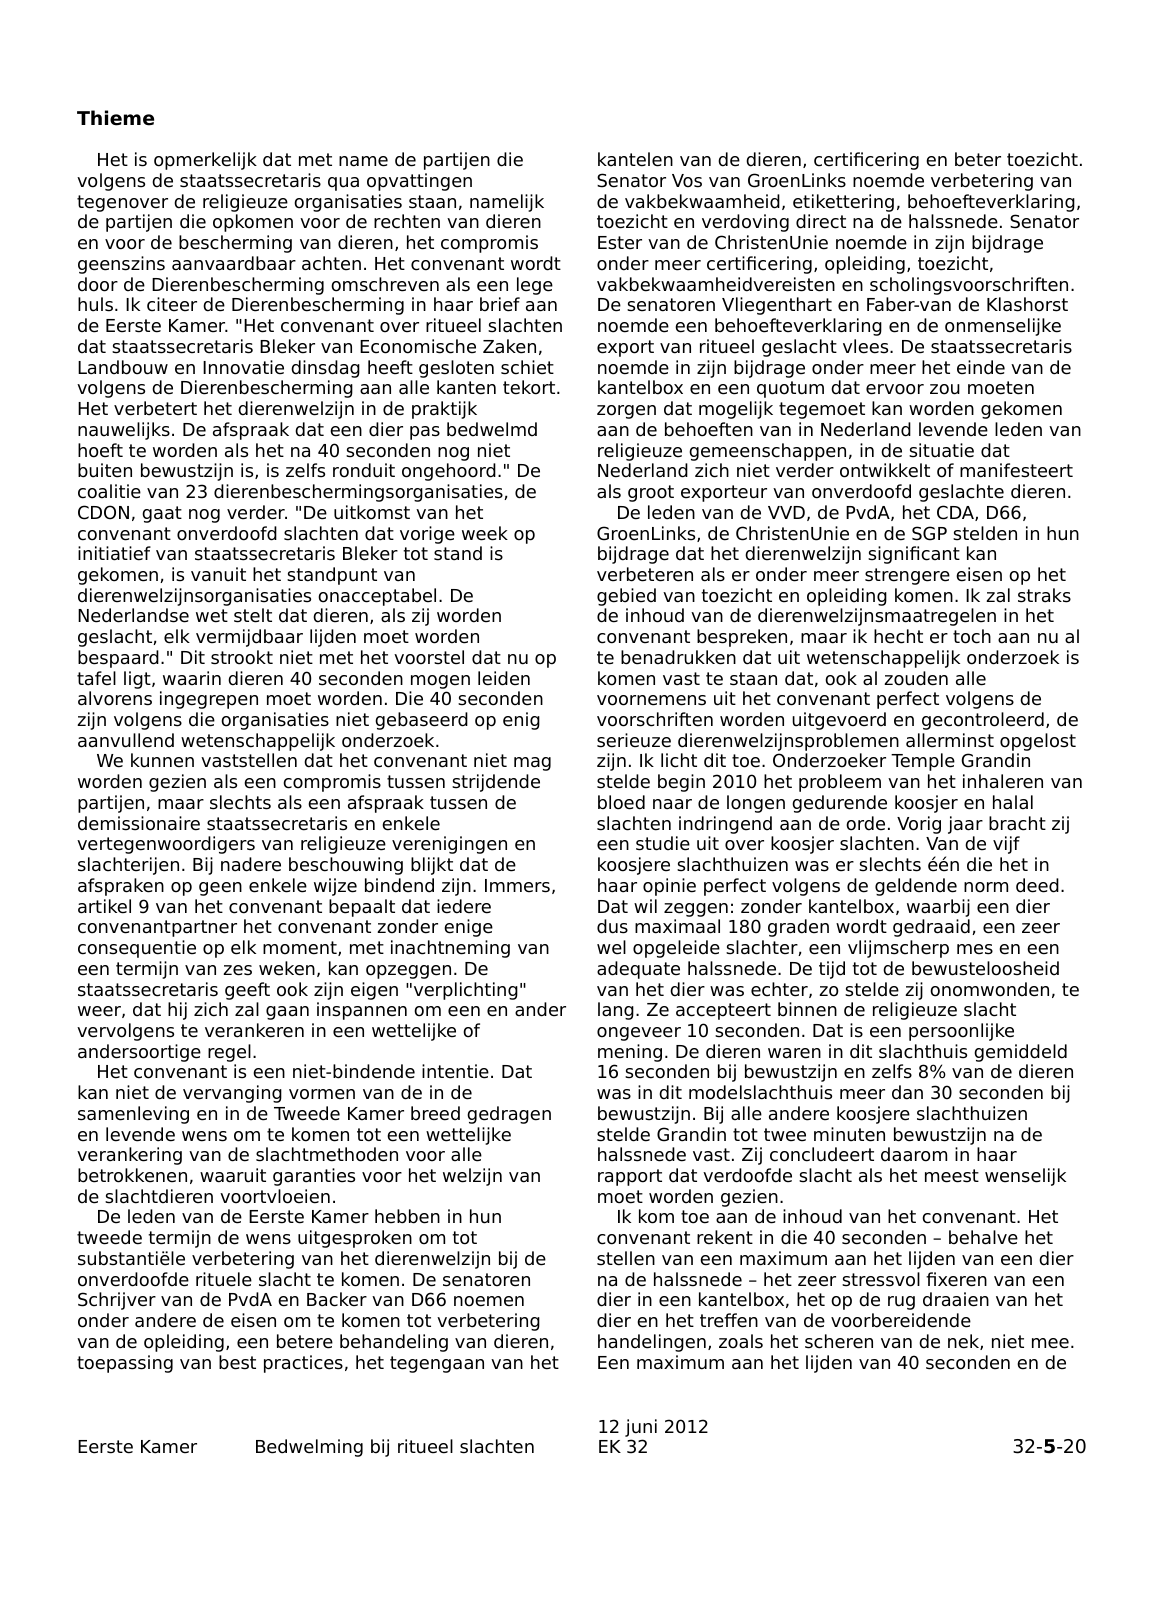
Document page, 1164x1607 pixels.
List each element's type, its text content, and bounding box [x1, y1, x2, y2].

text Het convenant is een niet-bindende intentie. Dat kan niet de vervanging vormen van de in de samenleving en in de Tweede Kamer breed gedragen en levende wens om te komen tot een wettelijke verankering van de slachtmethoden voor alle betrokkenen, waaruit garanties voor het welzijn van de slachtdieren voortvloeien. [77, 1062, 567, 1207]
text De leden van de VVD, de PvdA, het CDA, D66, GroenLinks, de ChristenUnie en de SGP stelden in hun bijdrage dat het dierenwelzijn significant kan verbeteren als er onder meer strengere eisen op het gebied van toezicht en opleiding komen. Ik zal straks de inhoud van de dierenwelzijnsmaatregelen in het convenant bespreken, maar ik hecht er toch aan nu al te benadrukken dat uit wetenschappelijk onderzoek is komen vast te staan dat, ook al zouden alle voornemens uit het convenant perfect volgens de voorschriften worden uitgevoerd en gecontroleerd, de serieuze dierenwelzijnsproblemen allerminst opgelost zijn. Ik licht dit toe. Onderzoeker Temple Grandin stelde begin 2010 het probleem van het inhaleren van bloed naar de longen gedurende koosjer en halal slachten indringend aan de orde. Vorig jaar bracht zij een studie uit over koosjer slachten. Van de vijf koosjere slachthuizen was er slechts één die het in haar opinie perfect volgens de geldende norm deed. Dat wil zeggen: zonder kantelbox, waarbij een dier dus maximaal 180 graden wordt gedraaid, een zeer wel opgeleide slachter, een vlijmscherp mes en een adequate halssnede. De tijd tot de bewusteloosheid van het dier was echter, zo stelde zij onomwonden, te lang. Ze accepteert binnen de religieuze slacht ongeveer 10 seconden. Dat is een persoonlijke mening. De dieren waren in dit slachthuis gemiddeld 16 seconden bij bewustzijn en zelfs 8% van de dieren was in dit modelslachthuis meer dan 30 seconden bij bewustzijn. Bij alle andere koosjere slachthuizen stelde Grandin tot twee minuten bewustzijn na de halssnede vast. Zij concludeert daarom in haar rapport dat verdoofde slacht als het meest wenselijk moet worden gezien. [596, 503, 1087, 1207]
text Het is opmerkelijk dat met name de partijen die volgens de staatssecretaris qua opvattingen tegenover de religieuze organisaties staan, namelijk de partijen die opkomen voor de rechten van dieren en voor de bescherming van dieren, het compromis geenszins aanvaardbaar achten. Het convenant wordt door de Dierenbescherming omschreven als een lege huls. Ik citeer de Dierenbescherming in haar brief aan de Eerste Kamer. "Het convenant over ritueel slachten dat staatssecretaris Bleker van Economische Zaken, Landbouw en Innovatie dinsdag heeft gesloten schiet volgens de Dierenbescherming aan alle kanten tekort. Het verbetert het dierenwelzijn in de praktijk nauwelijks. De afspraak dat een dier pas bedwelmd hoeft te worden als het na 40 seconden nog niet buiten bewustzijn is, is zelfs ronduit ongehoord." De coalitie van 23 dierenbeschermingsorganisaties, de CDON, gaat nog verder. "De uitkomst van het convenant onverdoofd slachten dat vorige week op initiatief van staatssecretaris Bleker tot stand is gekomen, is vanuit het standpunt van dierenwelzijnsorganisaties onacceptabel. De Nederlandse wet stelt dat dieren, als zij worden geslacht, elk vermijdbaar lijden moet worden bespaard." Dit strookt niet met het voorstel dat nu op tafel ligt, waarin dieren 40 seconden mogen leiden alvorens ingegrepen moet worden. Die 40 seconden zijn volgens die organisaties niet gebaseerd op enig aanvullend wetenschappelijk onderzoek. [77, 150, 567, 751]
text Ik kom toe aan de inhoud van het convenant. Het convenant rekent in die 40 seconden – behalve het stellen van een maximum aan het lijden van een dier na de halssnede – het zeer stressvol fixeren van een dier in een kantelbox, het op de rug draaien van het dier en het treffen van de voorbereidende handelingen, zoals het scheren van de nek, niet mee. Een maximum aan het lijden van 40 seconden en de [596, 1207, 1087, 1373]
text kantelen van de dieren, certificering en beter toezicht. Senator Vos van GroenLinks noemde verbetering van de vakbekwaamheid, etikettering, behoefteverklaring, toezicht en verdoving direct na de halssnede. Senator Ester van de ChristenUnie noemde in zijn bijdrage onder meer certificering, opleiding, toezicht, vakbekwaamheidvereisten en scholingsvoorschriften. De senatoren Vliegenthart en Faber-van de Klashorst noemde een behoefteverklaring en de onmenselijke export van ritueel geslacht vlees. De staatssecretaris noemde in zijn bijdrage onder meer het einde van de kantelbox en een quotum dat ervoor zou moeten zorgen dat mogelijk tegemoet kan worden gekomen aan de behoeften van in Nederland levende leden van religieuze gemeenschappen, in de situatie dat Nederland zich niet verder ontwikkelt of manifesteert als groot exporteur van onverdoofd geslachte dieren. [596, 150, 1087, 503]
text De leden van de Eerste Kamer hebben in hun tweede termijn de wens uitgesproken om tot substantiële verbetering van het dierenwelzijn bij de onverdoofde rituele slacht te komen. De senatoren Schrijver van de PvdA en Backer van D66 noemen onder andere de eisen om te komen tot verbetering van de opleiding, een betere behandeling van dieren, toepassing van best practices, het tegengaan van het [77, 1207, 567, 1373]
text We kunnen vaststellen dat het convenant niet mag worden gezien als een compromis tussen strijdende partijen, maar slechts als een afspraak tussen de demissionaire staatssecretaris en enkele vertegenwoordigers van religieuze verenigingen en slachterijen. Bij nadere beschouwing blijkt dat de afspraken op geen enkele wijze bindend zijn. Immers, artikel 9 van het convenant bepaalt dat iedere convenantpartner het convenant zonder enige consequentie op elk moment, met inachtneming van een termijn van zes weken, kan opzeggen. De staatssecretaris geeft ook zijn eigen "verplichting" weer, dat hij zich zal gaan inspannen om een en ander vervolgens te verankeren in een wettelijke of andersoortige regel. [77, 751, 567, 1062]
